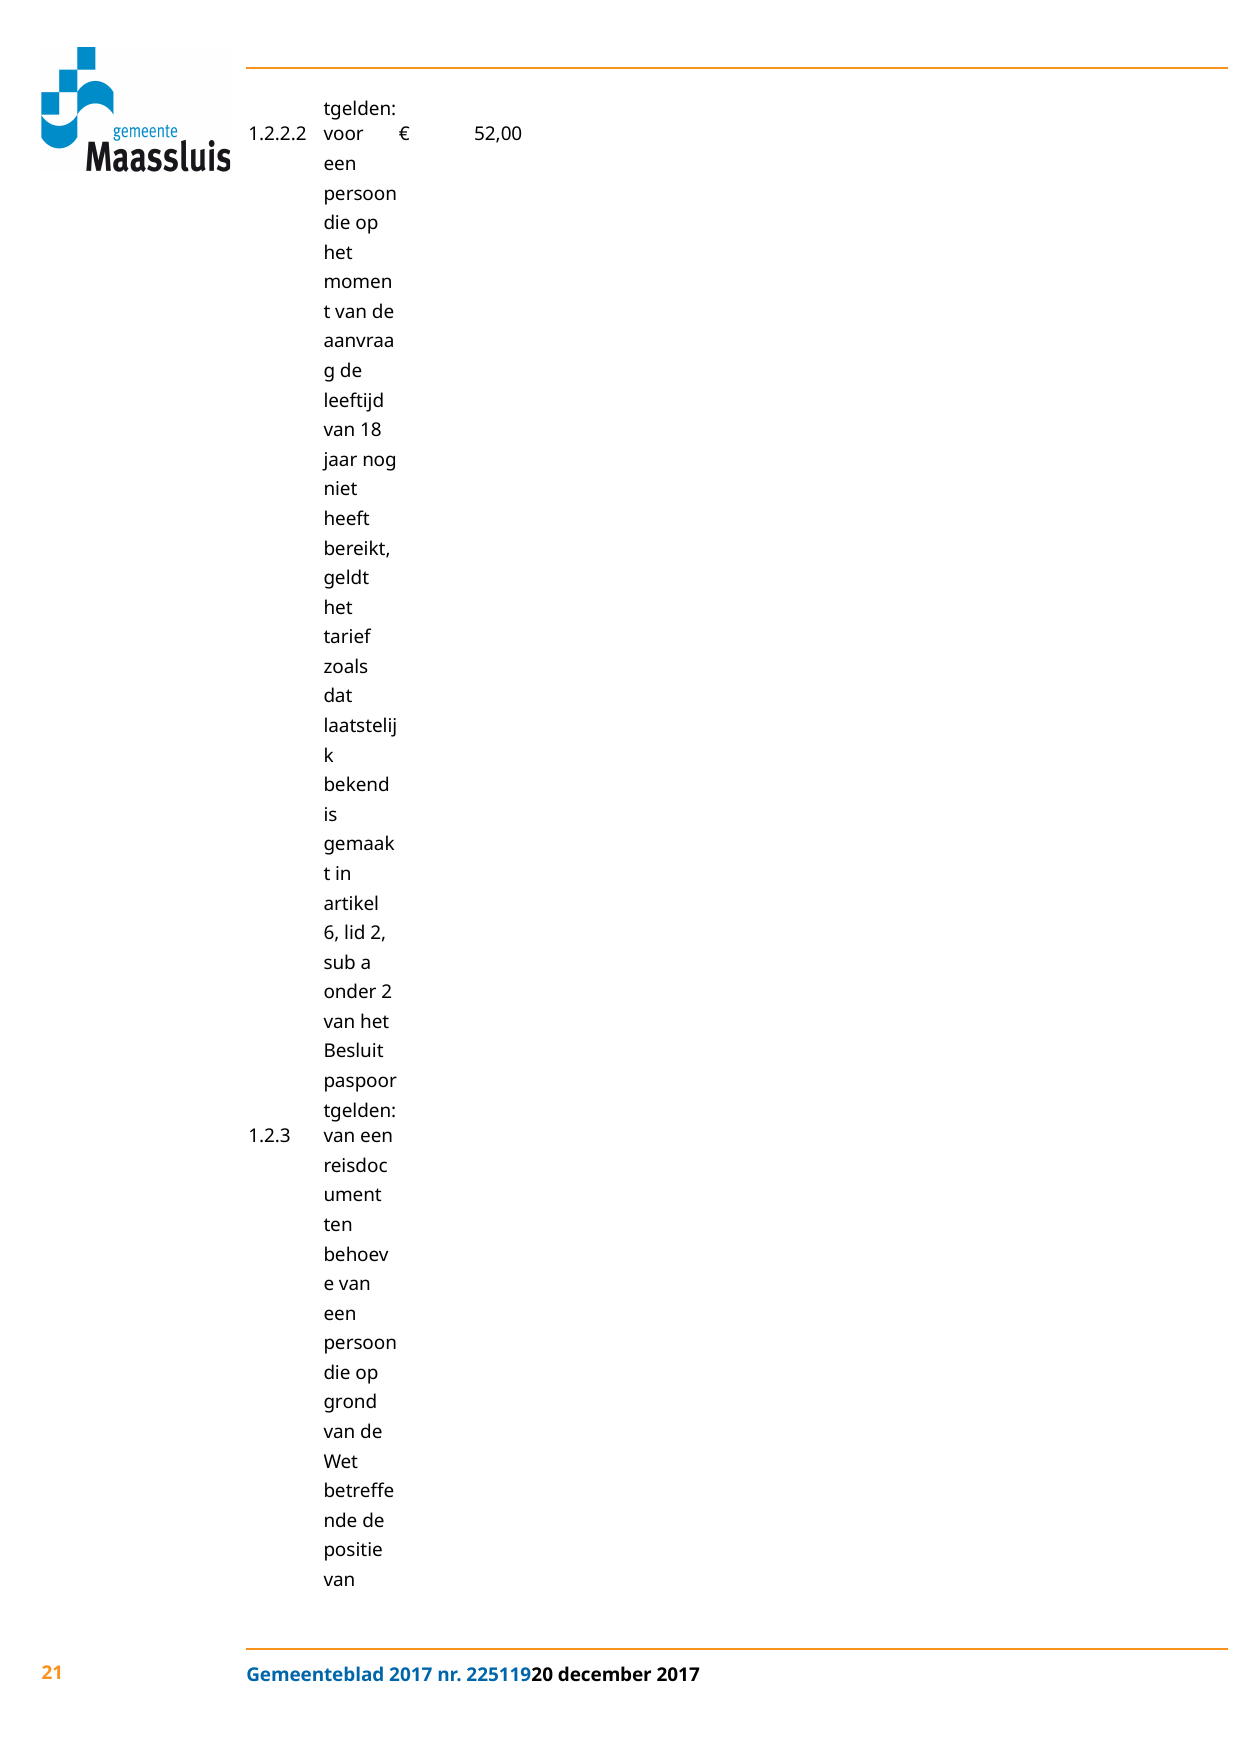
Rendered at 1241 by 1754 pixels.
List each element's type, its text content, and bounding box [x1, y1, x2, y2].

table_cell van een reisdocument ten behoeve van een persoon die op grond van de Wet betreffende de positie van [323, 1123, 398, 1592]
table_cell voor een persoon die op het moment van de aanvraag de leeftijd van 18 jaar nog niet heeft bereikt, geldt het tarief zoals dat laatstelijk bekend is gemaakt in artikel 6, lid 2, sub a onder 2 van het Besluit paspoortgelden: [323, 121, 398, 1122]
table_cell [248, 95, 323, 121]
table_cell [474, 95, 549, 121]
table_cell tgelden: [323, 95, 398, 121]
table_cell [474, 1123, 549, 1592]
table_cell 1.2.2.2 [248, 121, 323, 1122]
table_cell € [399, 121, 474, 1122]
table_cell [399, 95, 474, 121]
table_cell [399, 1123, 474, 1592]
picture [41, 47, 77, 92]
picture [41, 47, 231, 172]
table_cell 1.2.3 [248, 1123, 323, 1592]
table_cell 52,00 [474, 121, 549, 1122]
